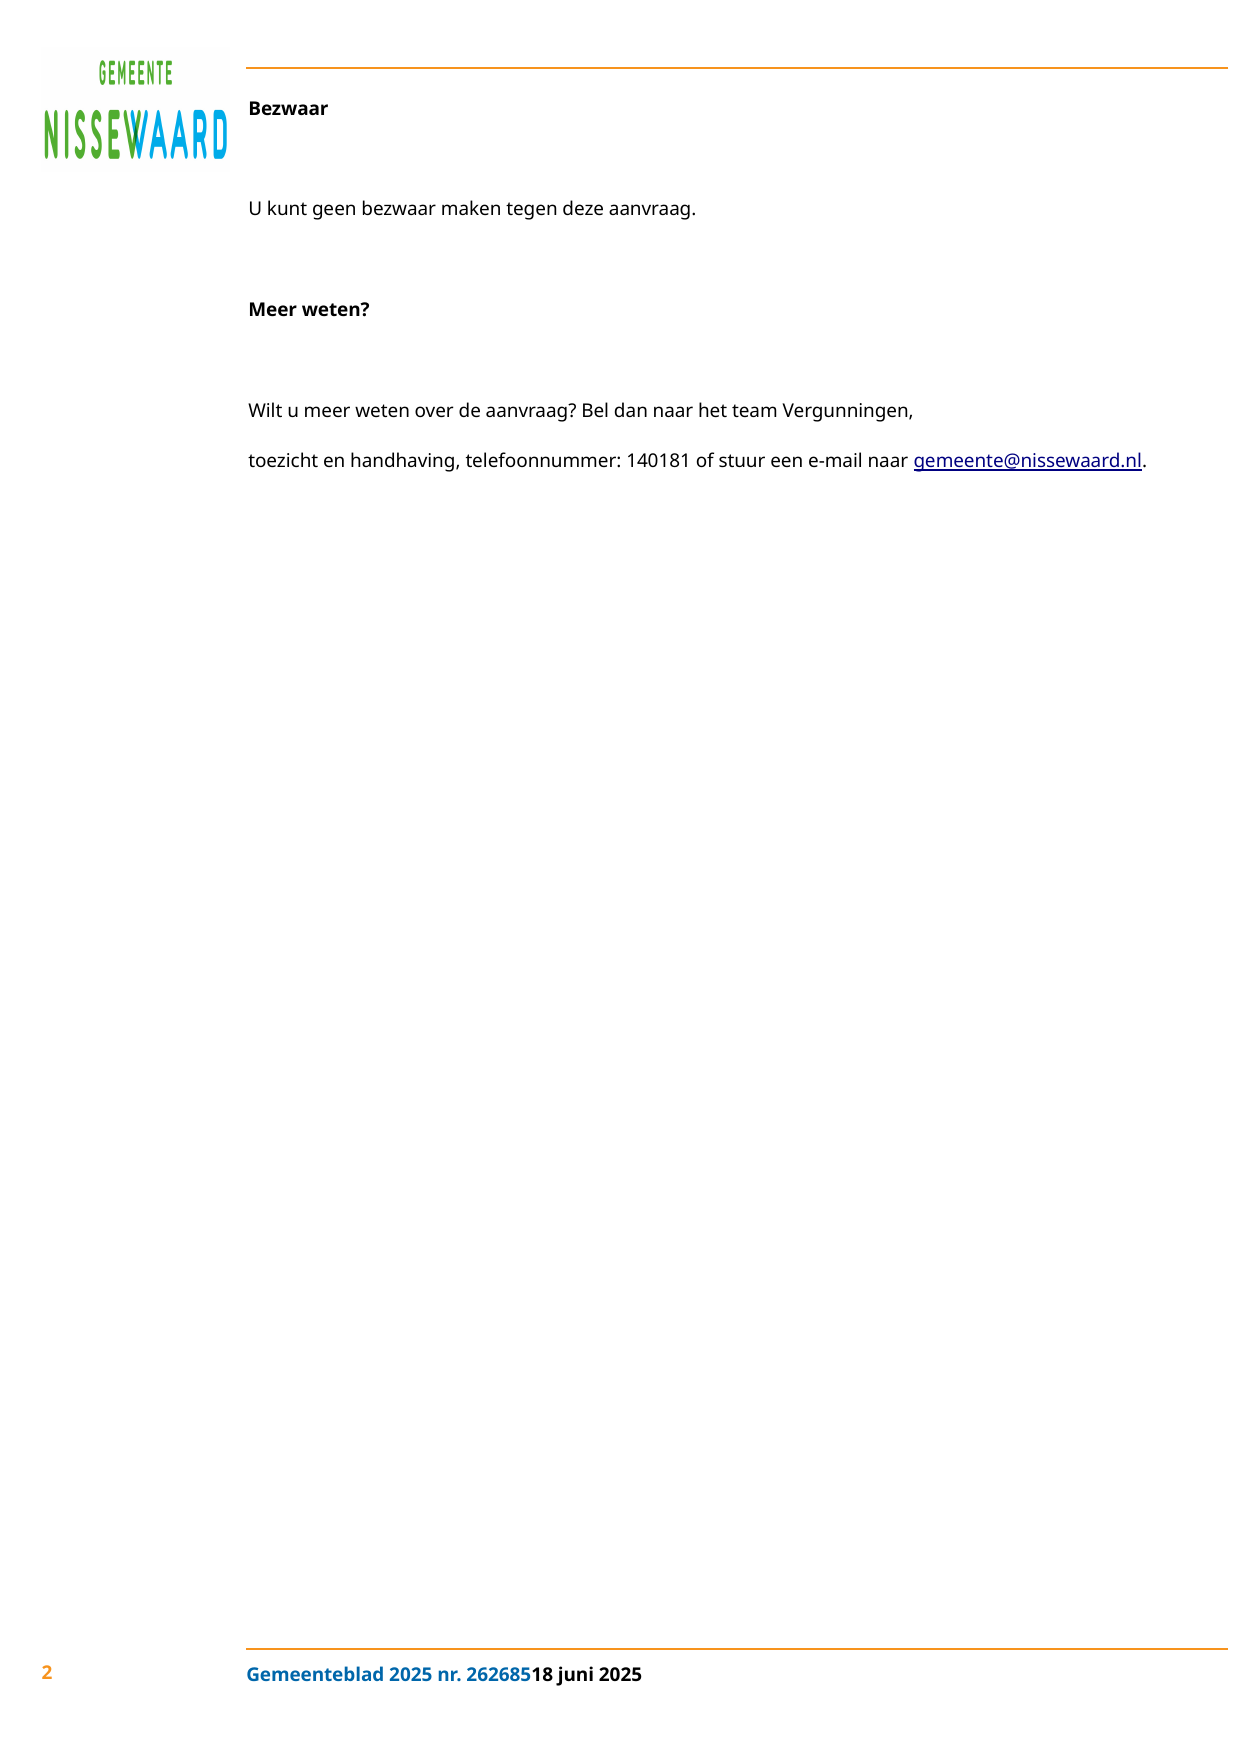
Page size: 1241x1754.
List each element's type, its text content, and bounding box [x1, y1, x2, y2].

text toezicht en handhaving, telefoonnummer: 140181 of stuur een e-mail naar gemeente@nissewaard.nl. [248, 448, 1152, 473]
text U kunt geen bezwaar maken tegen deze aanvraag. [248, 196, 1152, 221]
text Bezwaar [248, 95, 1152, 121]
text Wilt u meer weten over de aanvraag? Bel dan naar het team Vergunningen, [248, 397, 1152, 423]
text Meer weten? [248, 296, 1152, 322]
picture [41, 47, 231, 172]
